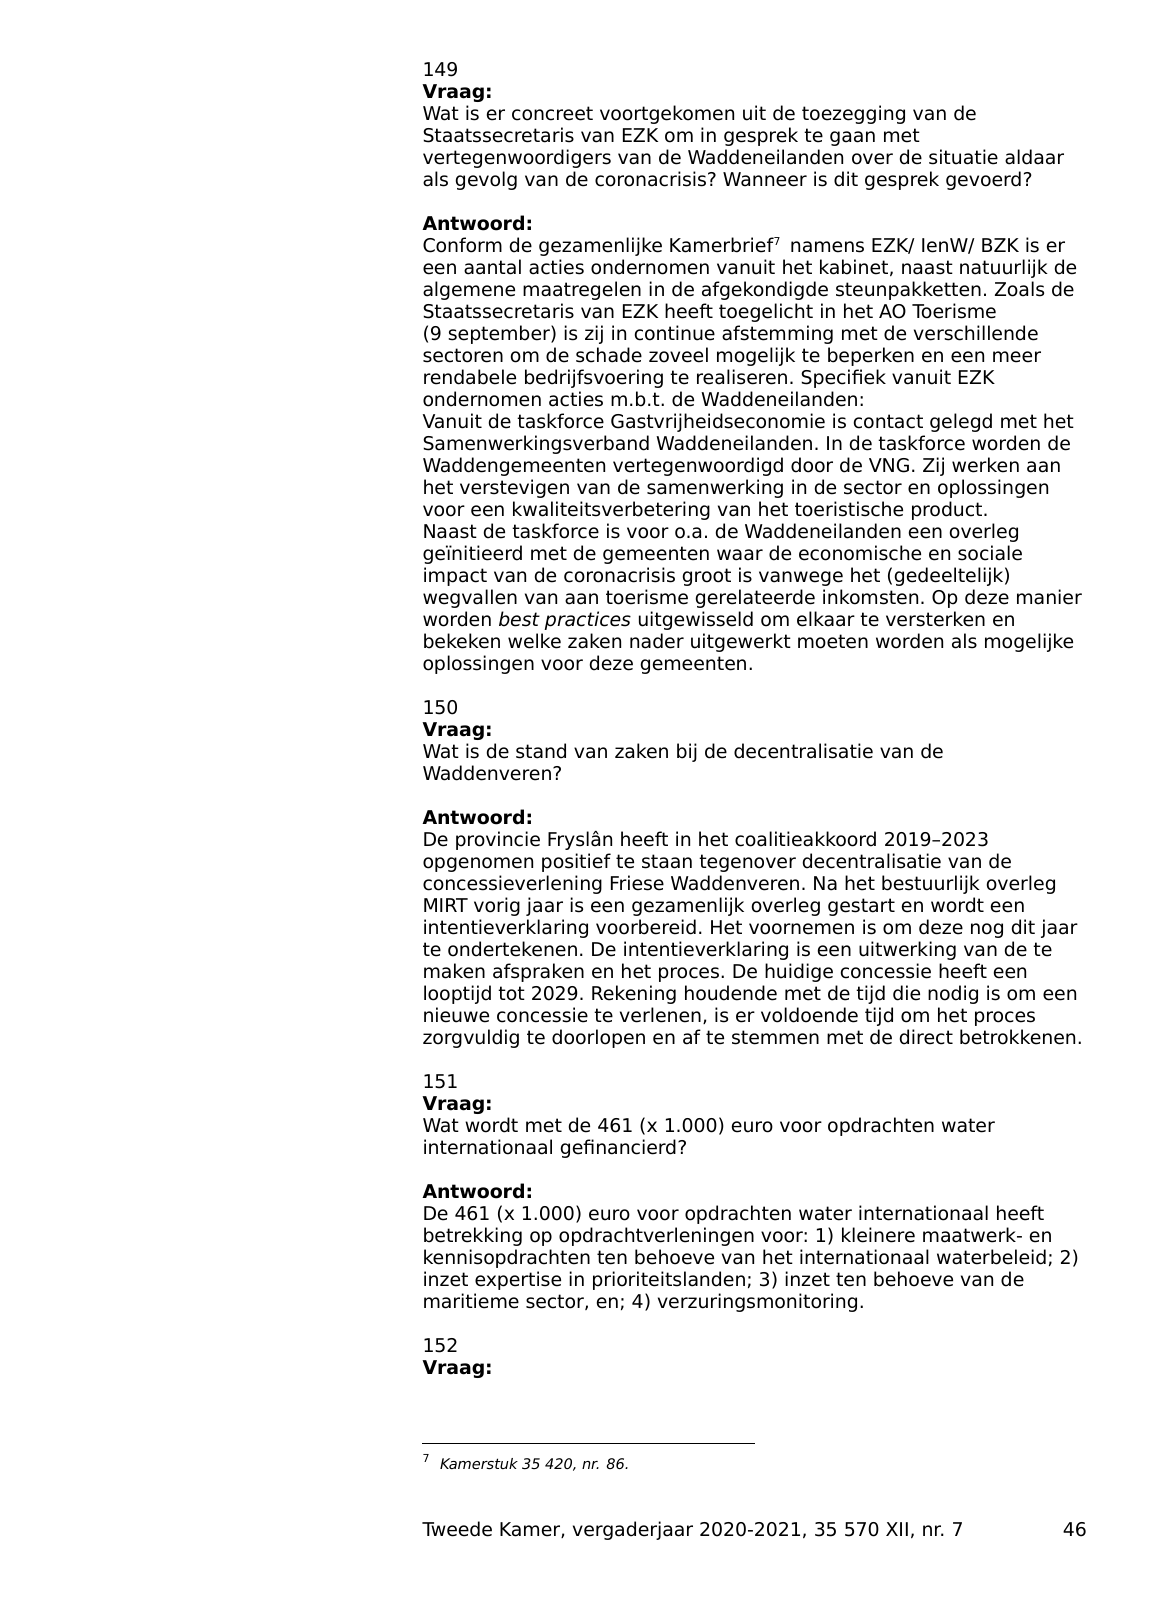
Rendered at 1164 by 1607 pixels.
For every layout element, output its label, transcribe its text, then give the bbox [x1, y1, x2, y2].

text Antwoord: [422, 1181, 1087, 1203]
text Antwoord: [422, 807, 1087, 829]
text 151 [422, 1071, 1087, 1093]
text Vraag: [422, 81, 1087, 103]
text Wat wordt met de 461 (x 1.000) euro voor opdrachten water internationaal gefinancierd? [422, 1115, 1087, 1159]
text Vraag: [422, 1357, 1087, 1379]
text Antwoord: [422, 213, 1087, 235]
text Vraag: [422, 719, 1087, 741]
text Vraag: [422, 1093, 1087, 1115]
text 152 [422, 1335, 1087, 1357]
text De 461 (x 1.000) euro voor opdrachten water internationaal heeft betrekking op opdrachtverleningen voor: 1) kleinere maatwerk- en kennisopdrachten ten behoeve van het internationaal waterbeleid; 2) inzet expertise in prioriteitslanden; 3) inzet ten behoeve van de maritieme sector, en; 4) verzuringsmonitoring. [422, 1203, 1087, 1313]
text Kamerstuk 35 420, nr. 86. [422, 1452, 1087, 1474]
text 149 [422, 59, 1087, 81]
text De provincie Fryslân heeft in het coalitieakkoord 2019–2023 opgenomen positief te staan tegenover decentralisatie van de concessieverlening Friese Waddenveren. Na het bestuurlijk overleg MIRT vorig jaar is een gezamenlijk overleg gestart en wordt een intentieverklaring voorbereid. Het voornemen is om deze nog dit jaar te ondertekenen. De intentieverklaring is een uitwerking van de te maken afspraken en het proces. De huidige concessie heeft een looptijd tot 2029. Rekening houdende met de tijd die nodig is om een nieuwe concessie te verlenen, is er voldoende tijd om het proces zorgvuldig te doorlopen en af te stemmen met de direct betrokkenen. [422, 829, 1087, 1049]
text Vanuit de taskforce Gastvrijheidseconomie is contact gelegd met het Samenwerkingsverband Waddeneilanden. In de taskforce worden de Waddengemeenten vertegenwoordigd door de VNG. Zij werken aan het verstevigen van de samenwerking in de sector en oplossingen voor een kwaliteitsverbetering van het toeristische product. [422, 411, 1087, 521]
text Conform de gezamenlijke Kamerbrief namens EZK/ IenW/ BZK is er een aantal acties ondernomen vanuit het kabinet, naast natuurlijk de algemene maatregelen in de afgekondigde steunpakketten. Zoals de Staatssecretaris van EZK heeft toegelicht in het AO Toerisme (9 september) is zij in continue afstemming met de verschillende sectoren om de schade zoveel mogelijk te beperken en een meer rendabele bedrijfsvoering te realiseren. Specifiek vanuit EZK ondernomen acties m.b.t. de Waddeneilanden: [422, 235, 1087, 411]
text Naast de taskforce is voor o.a. de Waddeneilanden een overleg geïnitieerd met de gemeenten waar de economische en sociale impact van de coronacrisis groot is vanwege het (gedeeltelijk) wegvallen van aan toerisme gerelateerde inkomsten. Op deze manier worden best practices uitgewisseld om elkaar te versterken en bekeken welke zaken nader uitgewerkt moeten worden als mogelijke oplossingen voor deze gemeenten. [422, 521, 1087, 675]
text Wat is er concreet voortgekomen uit de toezegging van de Staatssecretaris van EZK om in gesprek te gaan met vertegenwoordigers van de Waddeneilanden over de situatie aldaar als gevolg van de coronacrisis? Wanneer is dit gesprek gevoerd? [422, 103, 1087, 191]
text 150 [422, 697, 1087, 719]
text Wat is de stand van zaken bij de decentralisatie van de Waddenveren? [422, 741, 1087, 785]
